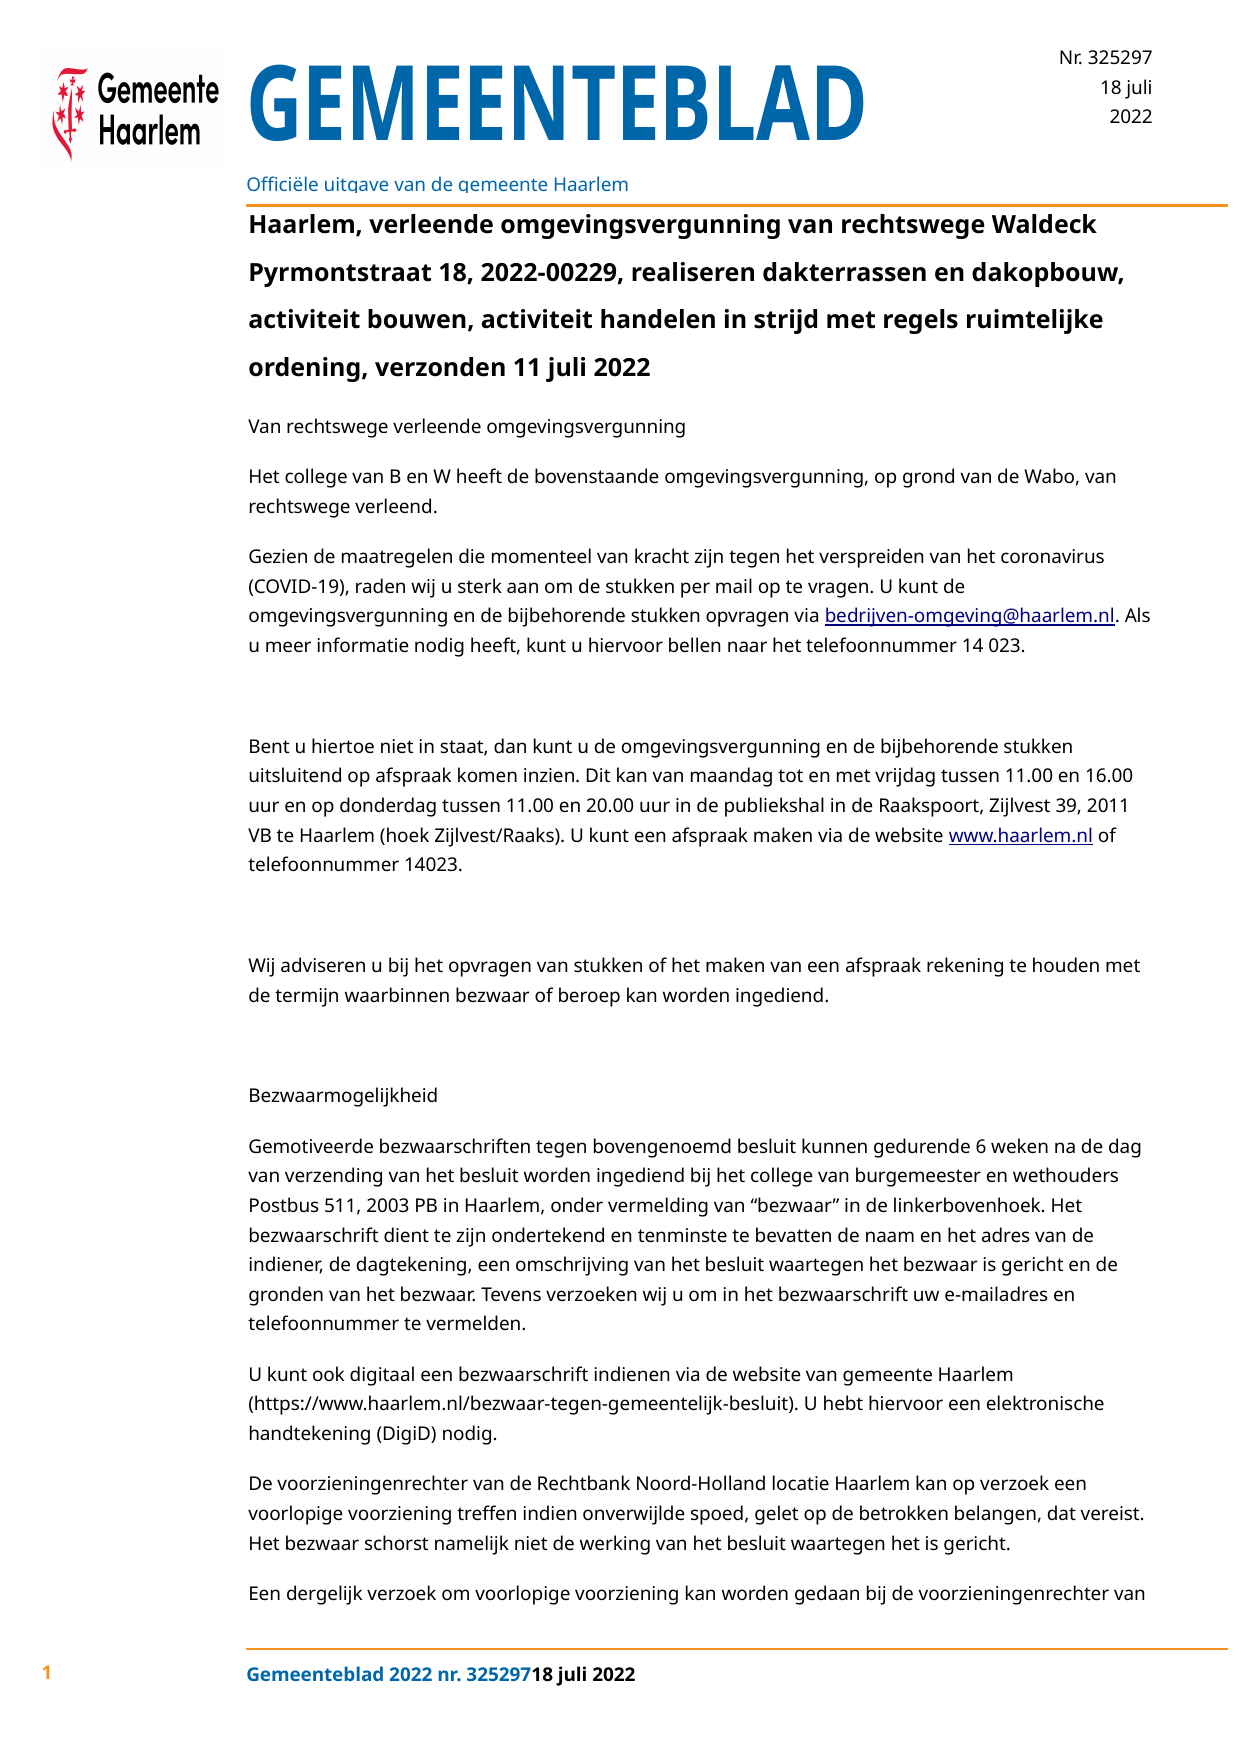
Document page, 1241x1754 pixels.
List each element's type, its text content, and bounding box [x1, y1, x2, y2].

text Bezwaarmogelijkheid [248, 1083, 1152, 1108]
text De voorzieningenrechter van de Rechtbank Noord-Holland locatie Haarlem kan op verzoek een voorlopige voorziening treffen indien onverwijlde spoed, gelet op de betrokken belangen, dat vereist. Het bezwaar schorst namelijk niet de werking van het besluit waartegen het is gericht. [248, 1471, 1152, 1556]
text Een dergelijk verzoek om voorlopige voorziening kan worden gedaan bij de voorzieningenrechter van [248, 1580, 1152, 1606]
text Het college van B en W heeft de bovenstaande omgevingsvergunning, op grond van de Wabo, van rechtswege verleend. [248, 463, 1152, 519]
picture [41, 47, 231, 172]
text Gezien de maatregelen die momenteel van kracht zijn tegen het verspreiden van het coronavirus (COVID-19), raden wij u sterk aan om de stukken per mail op te vragen. U kunt de omgevingsvergunning en de bijbehorende stukken opvragen via bedrijven-omgeving@haarlem.nl. Als u meer informatie nodig heeft, kunt u hiervoor bellen naar het telefoonnummer 14 023. [248, 543, 1152, 658]
text Bent u hiertoe niet in staat, dan kunt u de omgevingsvergunning en de bijbehorende stukken uitsluitend op afspraak komen inzien. Dit kan van maandag tot en met vrijdag tussen 11.00 en 16.00 uur en op donderdag tussen 11.00 en 20.00 uur in de publiekshal in de Raakspoort, Zijlvest 39, 2011 VB te Haarlem (hoek Zijlvest/Raaks). U kunt een afspraak maken via de website www.haarlem.nl of telefoonnummer 14023. [248, 733, 1152, 877]
text Wij adviseren u bij het opvragen van stukken of het maken van een afspraak rekening te houden met de termijn waarbinnen bezwaar of beroep kan worden ingediend. [248, 952, 1152, 1008]
text Van rechtswege verleende omgevingsvergunning [248, 413, 1152, 439]
text U kunt ook digitaal een bezwaarschrift indienen via de website van gemeente Haarlem (https://www.haarlem.nl/bezwaar-tegen-gemeentelijk-besluit). U hebt hiervoor een elektronische handtekening (DigiD) nodig. [248, 1361, 1152, 1446]
text Gemotiveerde bezwaarschriften tegen bovengenoemd besluit kunnen gedurende 6 weken na de dag van verzending van het besluit worden ingediend bij het college van burgemeester en wethouders Postbus 511, 2003 PB in Haarlem, onder vermelding van “bezwaar” in de linkerbovenhoek. Het bezwaarschrift dient te zijn ondertekend en tenminste te bevatten de naam en het adres van de indiener, de dagtekening, een omschrijving van het besluit waartegen het bezwaar is gericht en de gronden van het bezwaar. Tevens verzoeken wij u om in het bezwaarschrift uw e-mailadres en telefoonnummer te vermelden. [248, 1133, 1152, 1336]
text Haarlem, verleende omgevingsvergunning van rechtswege Waldeck Pyrmontstraat 18, 2022-00229, realiseren dakterrassen en dakopbouw, activiteit bouwen, activiteit handelen in strijd met regels ruimtelijke ordening, verzonden 11 juli 2022 [248, 207, 1152, 384]
